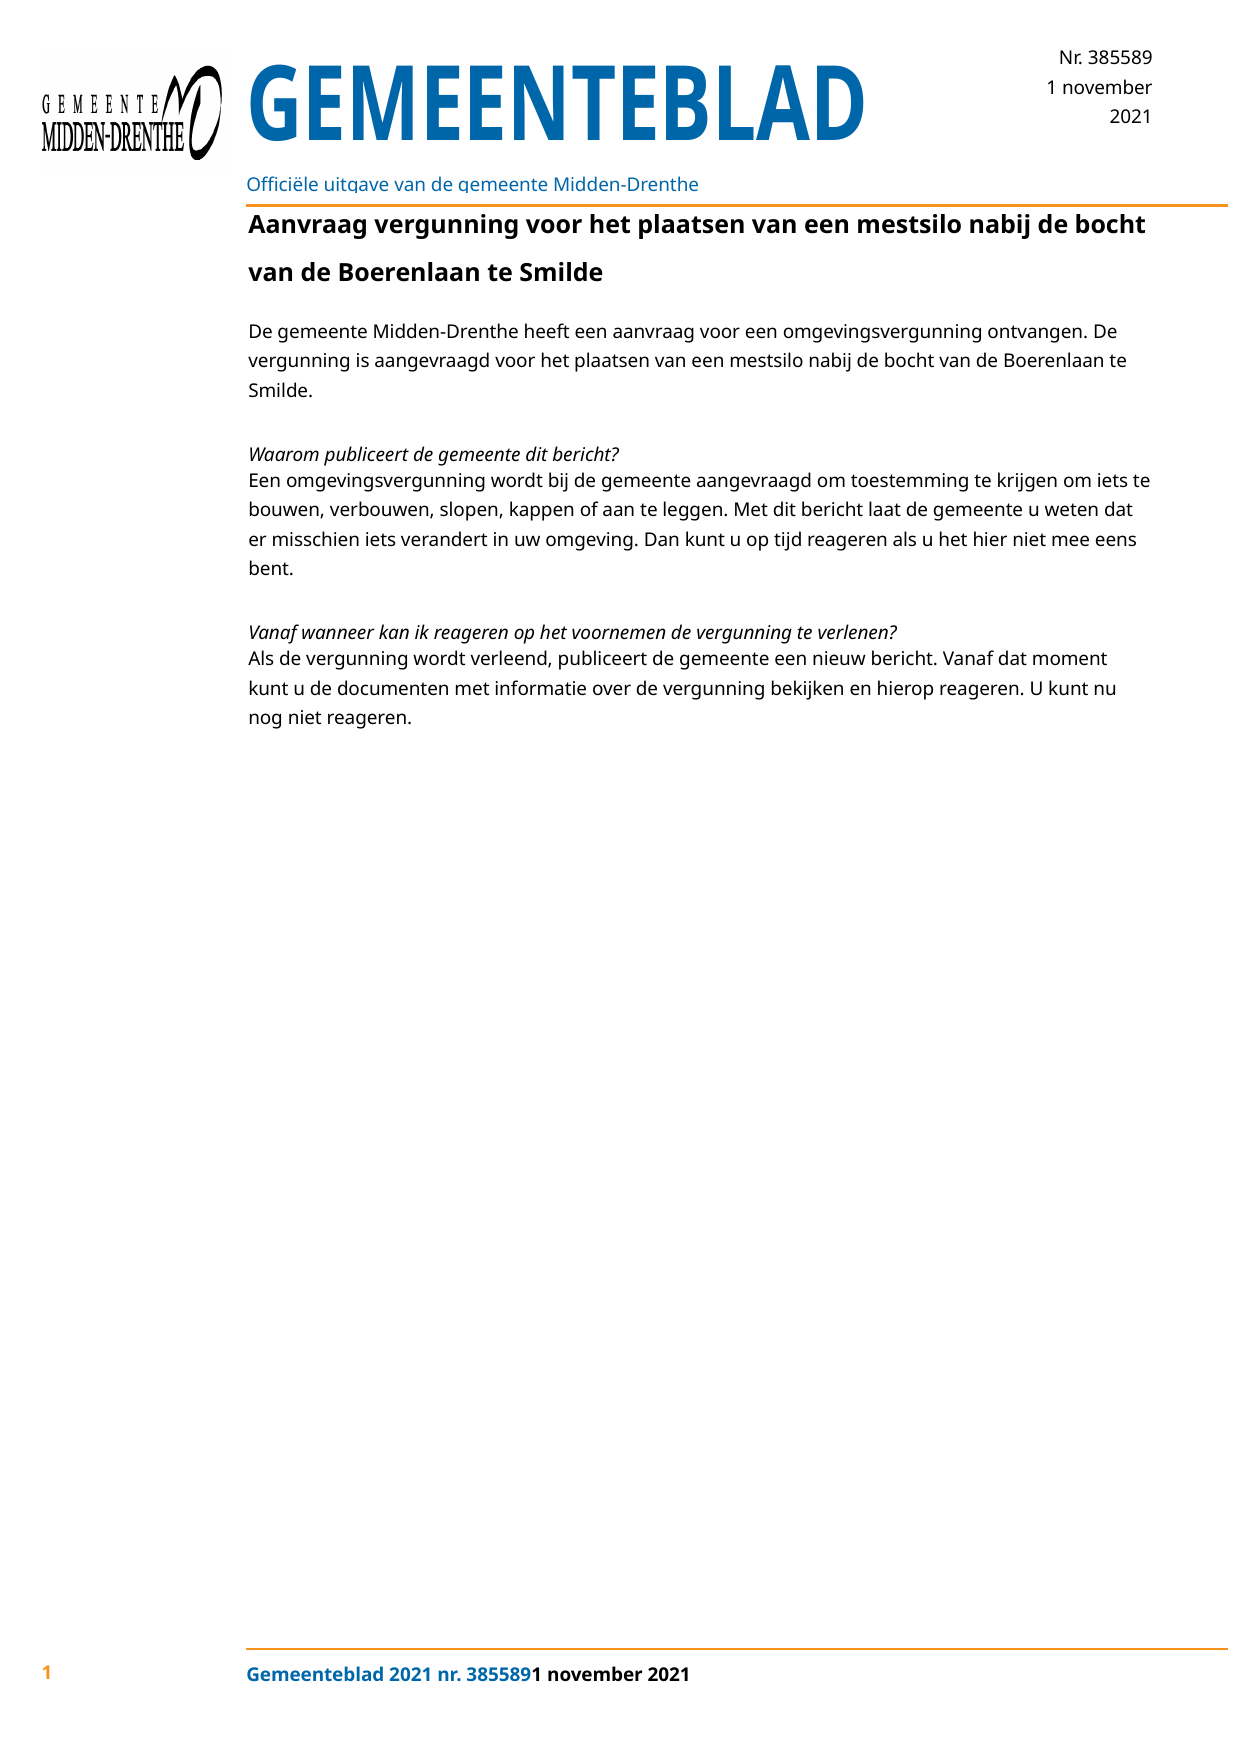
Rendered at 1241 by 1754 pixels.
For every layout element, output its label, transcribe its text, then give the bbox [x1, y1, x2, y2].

text Waarom publiceert de gemeente dit bericht? [248, 441, 1152, 467]
text Aanvraag vergunning voor het plaatsen van een mestsilo nabij de bocht van de Boerenlaan te Smilde [248, 207, 1152, 288]
text Als de vergunning wordt verleend, publiceert de gemeente een nieuw bericht. Vanaf dat moment kunt u de documenten met informatie over de vergunning bekijken en hierop reageren. U kunt nu nog niet reageren. [248, 645, 1152, 730]
text Een omgevingsvergunning wordt bij de gemeente aangevraagd om toestemming te krijgen om iets te bouwen, verbouwen, slopen, kappen of aan te leggen. Met dit bericht laat de gemeente u weten dat er misschien iets verandert in uw omgeving. Dan kunt u op tijd reageren als u het hier niet mee eens bent. [248, 467, 1152, 581]
text De gemeente Midden-Drenthe heeft een aanvraag voor een omgevingsvergunning ontvangen. De vergunning is aangevraagd voor het plaatsen van een mestsilo nabij de bocht van de Boerenlaan te Smilde. [248, 318, 1152, 403]
text Vanaf wanneer kan ik reageren op het voornemen de vergunning te verlenen? [248, 619, 1152, 645]
picture [41, 47, 231, 172]
